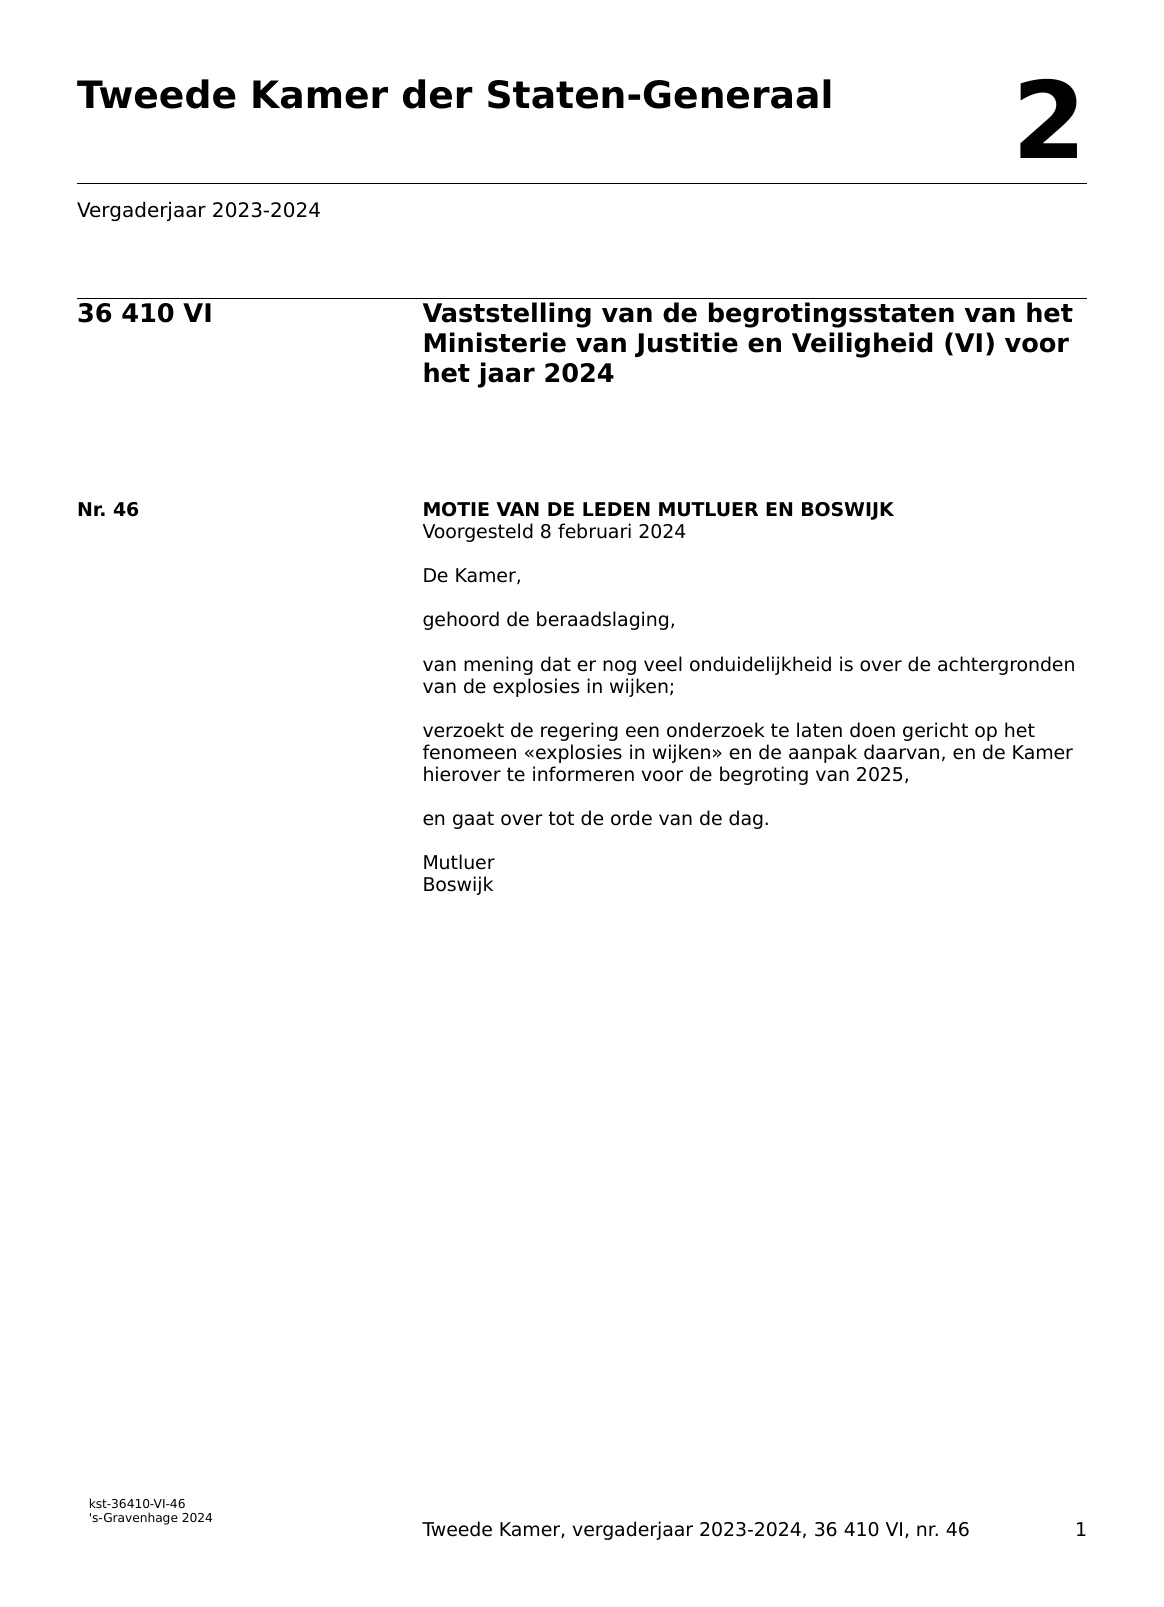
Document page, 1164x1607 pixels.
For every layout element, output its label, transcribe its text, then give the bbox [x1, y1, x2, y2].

text 's-Gravenhage 2024 [88, 1511, 323, 1525]
text van mening dat er nog veel onduidelijkheid is over de achtergronden van de explosies in wijken; [422, 653, 1087, 697]
text kst-36410-VI-46 [88, 1497, 323, 1511]
text Boswijk [422, 874, 1087, 896]
subtitle 36 410 VI Vaststelling van de begrotingsstaten van het Ministerie van Justitie en Veiligheid (VI) voor het jaar 2024 [77, 299, 1087, 388]
text De Kamer, [422, 565, 1087, 587]
text gehoord de beraadslaging, [422, 609, 1087, 631]
text en gaat over tot de orde van de dag. [422, 808, 1087, 830]
table_header 2 [886, 59, 1087, 183]
text Mutluer [422, 852, 1087, 874]
table_cell Vergaderjaar 2023-2024 [77, 184, 1087, 298]
text verzoekt de regering een onderzoek te laten doen gericht op het fenomeen «explosies in wijken» en de aanpak daarvan, en de Kamer hierover te informeren voor de begroting van 2025, [422, 720, 1087, 786]
text Voorgesteld 8 februari 2024 [422, 521, 1087, 543]
subtitle Nr. 46 MOTIE VAN DE LEDEN MUTLUER EN BOSWIJK [77, 499, 1087, 521]
table_header Tweede Kamer der Staten-Generaal [77, 59, 886, 183]
